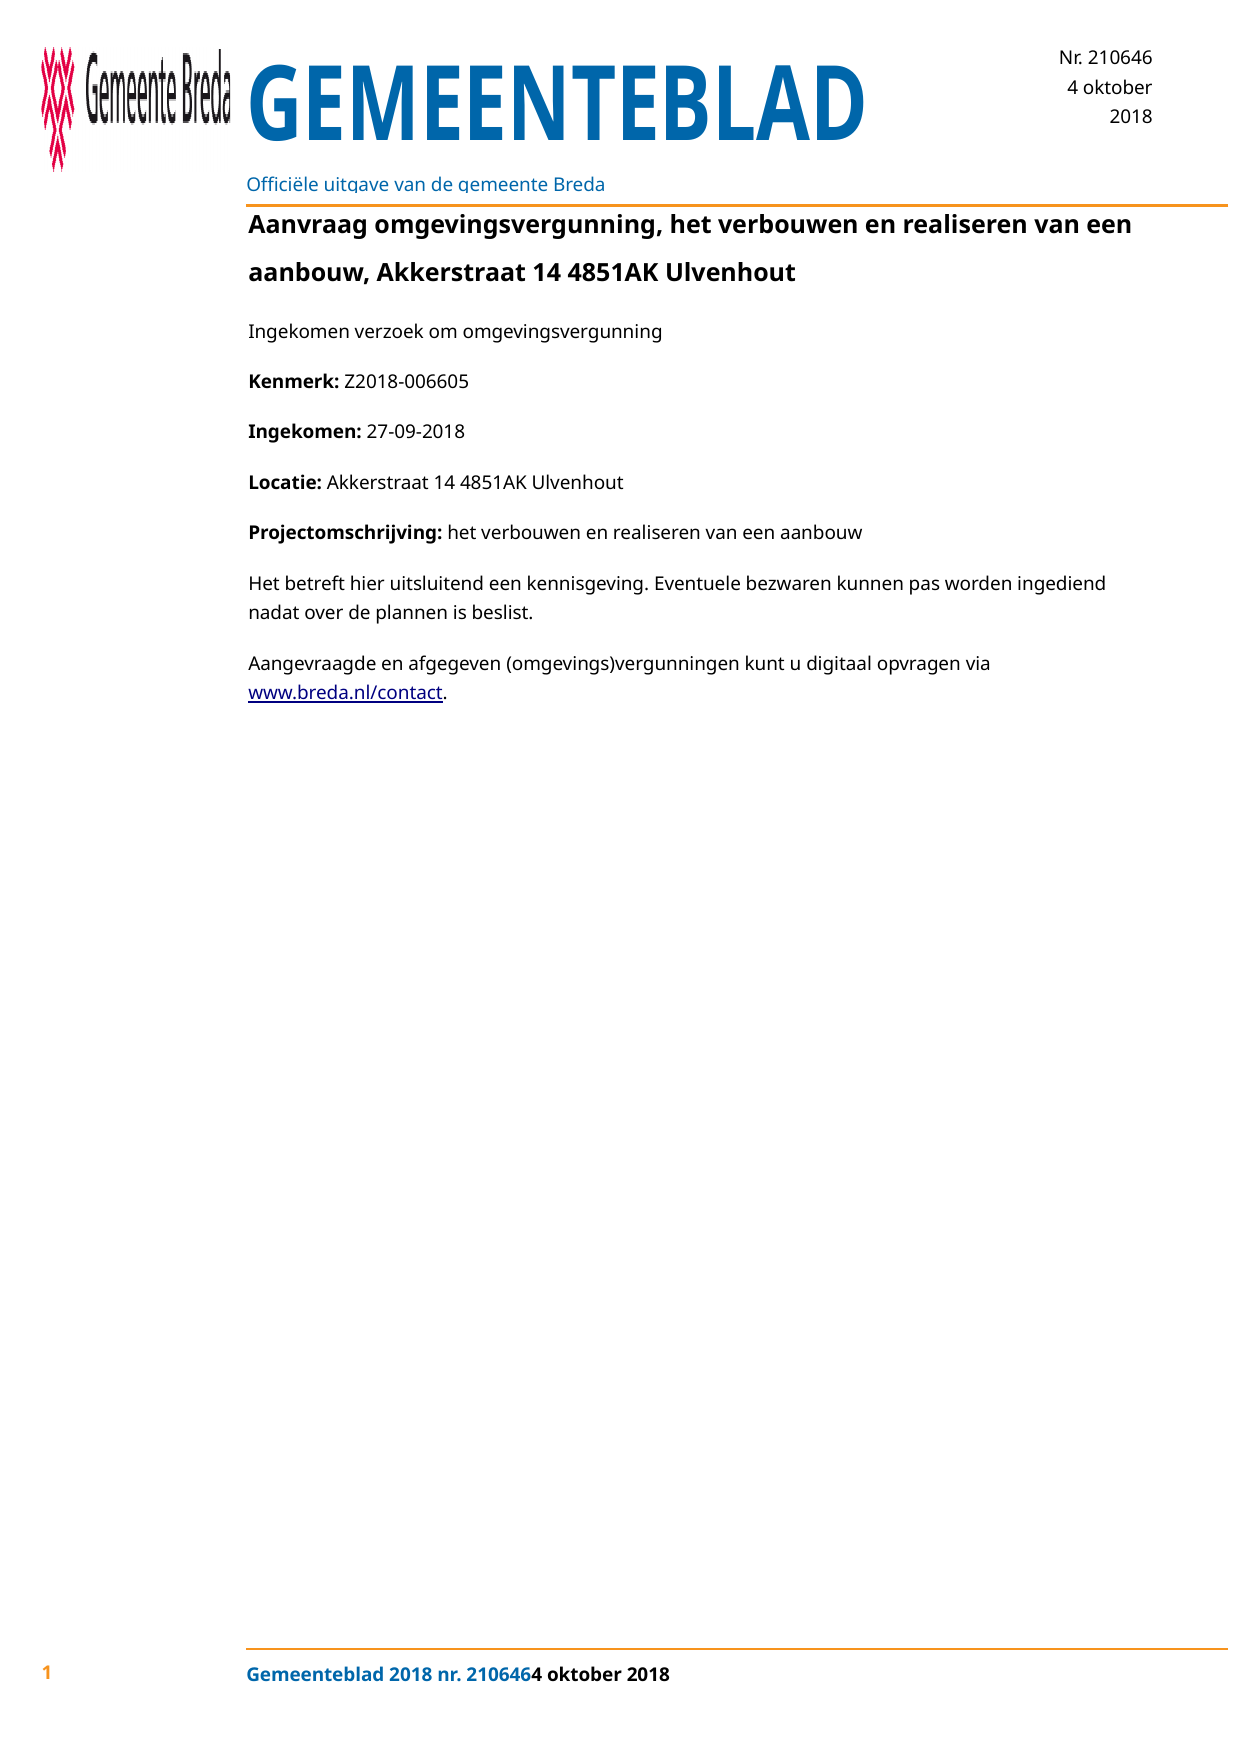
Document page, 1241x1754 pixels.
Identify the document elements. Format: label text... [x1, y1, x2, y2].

text Projectomschrijving: het verbouwen en realiseren van een aanbouw [248, 519, 1152, 545]
text Aanvraag omgevingsvergunning, het verbouwen en realiseren van een aanbouw, Akkerstraat 14 4851AK Ulvenhout [248, 207, 1152, 288]
text Locatie: Akkerstraat 14 4851AK Ulvenhout [248, 469, 1152, 495]
text Het betreft hier uitsluitend een kennisgeving. Eventuele bezwaren kunnen pas worden ingediend nadat over de plannen is beslist. [248, 570, 1152, 625]
picture [41, 47, 231, 172]
text Aangevraagde en afgegeven (omgevings)vergunningen kunt u digitaal opvragen via www.breda.nl/contact. [248, 650, 1152, 705]
text Kenmerk: Z2018-006605 [248, 368, 1152, 394]
text Ingekomen: 27-09-2018 [248, 419, 1152, 444]
text Ingekomen verzoek om omgevingsvergunning [248, 318, 1152, 344]
